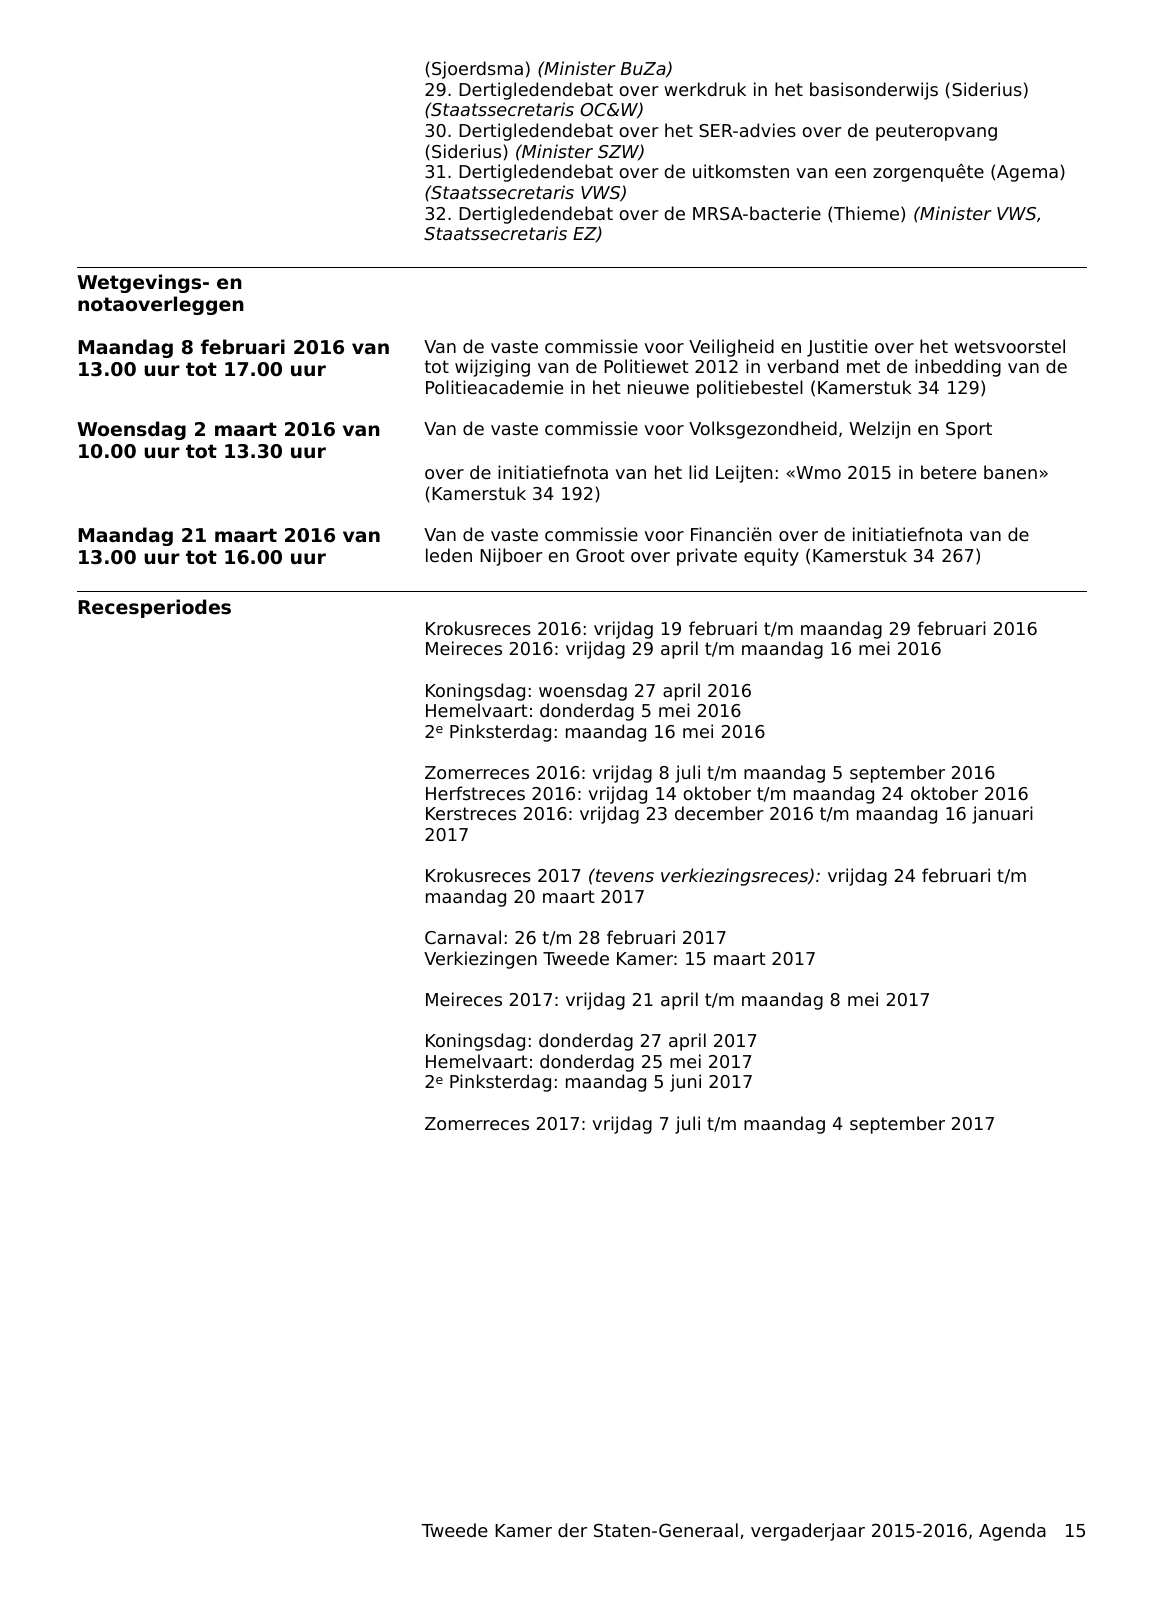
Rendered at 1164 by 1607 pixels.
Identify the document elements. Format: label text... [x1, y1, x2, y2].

table_header Wetgevings- en notaoverleggen [77, 268, 401, 316]
table_cell 2e Pinksterdag: maandag 5 juni 2017 [418, 1073, 1087, 1093]
table_cell [77, 784, 401, 804]
table_cell [77, 463, 401, 504]
table_cell Meireces 2016: vrijdag 29 april t/m maandag 16 mei 2016 [418, 639, 1087, 660]
table_cell [77, 701, 401, 722]
table_cell [77, 722, 401, 742]
table_cell [77, 969, 401, 990]
table_cell [77, 619, 401, 639]
table_cell Van de vaste commissie voor Volksgezondheid, Welzijn en Sport [418, 419, 1087, 463]
table_cell Zomerreces 2016: vrijdag 8 juli t/m maandag 5 september 2016 [418, 763, 1087, 784]
table_header [401, 268, 418, 316]
table_cell [401, 59, 418, 80]
table_cell [401, 908, 418, 928]
table_cell Maandag 21 maart 2016 van 13.00 uur tot 16.00 uur [77, 525, 401, 569]
table_cell Woensdag 2 maart 2016 van 10.00 uur tot 13.30 uur [77, 419, 401, 463]
table_header [418, 268, 1087, 316]
table_cell [77, 1011, 401, 1031]
table_cell [401, 121, 418, 162]
table_cell [401, 1011, 418, 1031]
table_cell [401, 1052, 418, 1072]
table_cell [418, 1093, 1087, 1114]
table_cell [77, 1052, 401, 1072]
table_cell Carnaval: 26 t/m 28 februari 2017 [418, 928, 1087, 949]
table_cell [401, 804, 418, 846]
table_cell [401, 763, 418, 784]
table_cell [401, 80, 418, 121]
table_cell [401, 505, 418, 525]
table_cell [401, 846, 418, 866]
table_cell [77, 846, 401, 866]
table_cell Van de vaste commissie voor Veiligheid en Justitie over het wetsvoorstel tot wijziging van de Politiewet 2012 in verband met de inbedding van de Politieacademie in het nieuwe politiebestel (Kamerstuk 34 129) [418, 337, 1087, 399]
table_cell [418, 1011, 1087, 1031]
table_cell Krokusreces 2017 (tevens verkiezingsreces): vrijdag 24 februari t/m maandag 20 maart 2017 [418, 866, 1087, 907]
table_cell [77, 949, 401, 969]
table_cell [401, 1114, 418, 1134]
table_cell [77, 399, 401, 419]
table_cell Krokusreces 2016: vrijdag 19 februari t/m maandag 29 februari 2016 [418, 619, 1087, 639]
table_cell [77, 990, 401, 1011]
table_cell [401, 866, 418, 907]
table_cell 2e Pinksterdag: maandag 16 mei 2016 [418, 722, 1087, 742]
table_cell [401, 660, 418, 681]
table_cell Van de vaste commissie voor Financiën over de initiatiefnota van de leden Nijboer en Groot over private equity (Kamerstuk 34 267) [418, 525, 1087, 569]
table_cell [401, 639, 418, 660]
table_cell [401, 701, 418, 722]
table_cell 29. Dertigledendebat over werkdruk in het basisonderwijs (Siderius) (Staatssecretaris OC&W) [418, 80, 1087, 121]
table_cell [401, 162, 418, 203]
table_cell [401, 204, 418, 245]
table_cell [418, 399, 1087, 419]
table_cell Koningsdag: donderdag 27 april 2017 [418, 1031, 1087, 1052]
table_cell Verkiezingen Tweede Kamer: 15 maart 2017 [418, 949, 1087, 969]
table_cell [77, 162, 401, 203]
table_cell [401, 969, 418, 990]
table_cell [401, 1031, 418, 1052]
table_cell [401, 1093, 418, 1114]
table_cell [77, 80, 401, 121]
table_cell [77, 681, 401, 701]
table_cell [401, 463, 418, 504]
table_cell [77, 505, 401, 525]
table_cell [77, 743, 401, 763]
table_cell [418, 743, 1087, 763]
table_cell [401, 1073, 418, 1093]
table_cell [77, 908, 401, 928]
table_cell [77, 1114, 401, 1134]
table_cell [401, 743, 418, 763]
table_cell [401, 619, 418, 639]
table_cell (Sjoerdsma) (Minister BuZa) [418, 59, 1087, 80]
table_cell [77, 804, 401, 846]
table_cell [77, 1031, 401, 1052]
table_cell [401, 337, 418, 399]
table_cell [77, 316, 401, 337]
table_cell [401, 722, 418, 742]
table_cell [418, 846, 1087, 866]
table_header [418, 592, 1087, 619]
table_cell [418, 316, 1087, 337]
table_cell [77, 1073, 401, 1093]
table_cell [418, 969, 1087, 990]
table_cell [77, 1093, 401, 1114]
table_cell Hemelvaart: donderdag 25 mei 2017 [418, 1052, 1087, 1072]
table_header Recesperiodes [77, 592, 401, 619]
table_cell [77, 660, 401, 681]
table_cell [77, 866, 401, 907]
table_cell 30. Dertigledendebat over het SER-advies over de peuteropvang (Siderius) (Minister SZW) [418, 121, 1087, 162]
table_cell 32. Dertigledendebat over de MRSA-bacterie (Thieme) (Minister VWS, Staatssecretaris EZ) [418, 204, 1087, 245]
table_cell Kerstreces 2016: vrijdag 23 december 2016 t/m maandag 16 januari 2017 [418, 804, 1087, 846]
table_cell [418, 908, 1087, 928]
table_cell [401, 784, 418, 804]
table_cell Hemelvaart: donderdag 5 mei 2016 [418, 701, 1087, 722]
table_cell [77, 59, 401, 80]
table_cell Zomerreces 2017: vrijdag 7 juli t/m maandag 4 september 2017 [418, 1114, 1087, 1134]
table_cell [77, 204, 401, 245]
table_cell [401, 928, 418, 949]
table_cell [401, 681, 418, 701]
table_header [401, 592, 418, 619]
table_cell [77, 121, 401, 162]
table_cell [401, 399, 418, 419]
table_cell [401, 990, 418, 1011]
table_cell [401, 949, 418, 969]
table_cell Meireces 2017: vrijdag 21 april t/m maandag 8 mei 2017 [418, 990, 1087, 1011]
table_cell [418, 660, 1087, 681]
table_cell [77, 639, 401, 660]
table_cell [401, 419, 418, 463]
table_cell over de initiatiefnota van het lid Leijten: «Wmo 2015 in betere banen» (Kamerstuk 34 192) [418, 463, 1087, 504]
table_cell Maandag 8 februari 2016 van 13.00 uur tot 17.00 uur [77, 337, 401, 399]
table_cell [401, 316, 418, 337]
table_cell [418, 505, 1087, 525]
table_cell [77, 928, 401, 949]
table_cell Koningsdag: woensdag 27 april 2016 [418, 681, 1087, 701]
table_cell 31. Dertigledendebat over de uitkomsten van een zorgenquête (Agema) (Staatssecretaris VWS) [418, 162, 1087, 203]
table_cell Herfstreces 2016: vrijdag 14 oktober t/m maandag 24 oktober 2016 [418, 784, 1087, 804]
table_cell [401, 525, 418, 569]
table_cell [77, 763, 401, 784]
